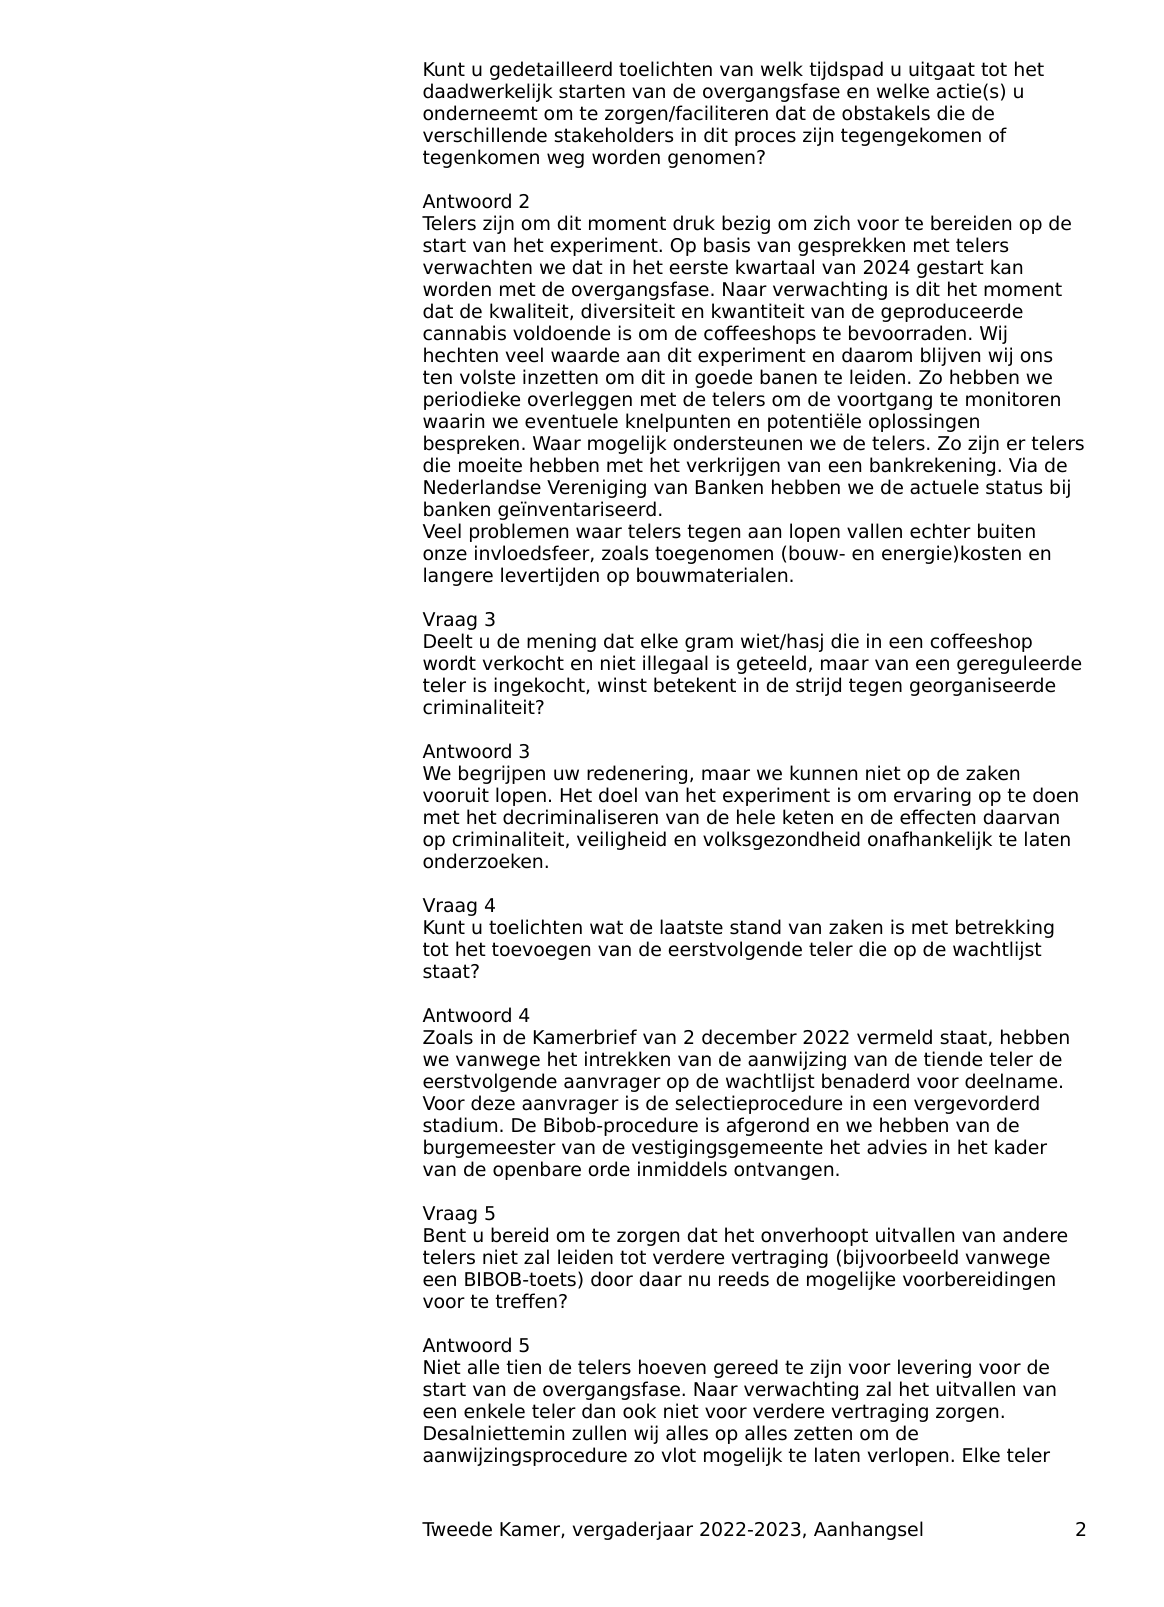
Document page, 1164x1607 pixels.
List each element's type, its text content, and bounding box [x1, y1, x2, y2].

text Deelt u de mening dat elke gram wiet/hasj die in een coffeeshop wordt verkocht en niet illegaal is geteeld, maar van een gereguleerde teler is ingekocht, winst betekent in de strijd tegen georganiseerde criminaliteit? [422, 631, 1087, 719]
text Veel problemen waar telers tegen aan lopen vallen echter buiten onze invloedsfeer, zoals toegenomen (bouw- en energie)kosten en langere levertijden op bouwmaterialen. [422, 521, 1087, 587]
text Vraag 3 [422, 609, 1087, 631]
text We begrijpen uw redenering, maar we kunnen niet op de zaken vooruit lopen. Het doel van het experiment is om ervaring op te doen met het decriminaliseren van de hele keten en de effecten daarvan op criminaliteit, veiligheid en volksgezondheid onafhankelijk te laten onderzoeken. [422, 763, 1087, 873]
text Antwoord 4 [422, 1005, 1087, 1027]
text Niet alle tien de telers hoeven gereed te zijn voor levering voor de start van de overgangsfase. Naar verwachting zal het uitvallen van een enkele teler dan ook niet voor verdere vertraging zorgen. Desalniettemin zullen wij alles op alles zetten om de aanwijzingsprocedure zo vlot mogelijk te laten verlopen. Elke teler [422, 1357, 1087, 1467]
text Kunt u gedetailleerd toelichten van welk tijdspad u uitgaat tot het daadwerkelijk starten van de overgangsfase en welke actie(s) u onderneemt om te zorgen/faciliteren dat de obstakels die de verschillende stakeholders in dit proces zijn tegengekomen of tegenkomen weg worden genomen? [422, 59, 1087, 169]
text Antwoord 3 [422, 741, 1087, 763]
text Vraag 5 [422, 1203, 1087, 1225]
text Kunt u toelichten wat de laatste stand van zaken is met betrekking tot het toevoegen van de eerstvolgende teler die op de wachtlijst staat? [422, 917, 1087, 983]
text Vraag 4 [422, 895, 1087, 917]
text Telers zijn om dit moment druk bezig om zich voor te bereiden op de start van het experiment. Op basis van gesprekken met telers verwachten we dat in het eerste kwartaal van 2024 gestart kan worden met de overgangsfase. Naar verwachting is dit het moment dat de kwaliteit, diversiteit en kwantiteit van de geproduceerde cannabis voldoende is om de coffeeshops te bevoorraden. Wij hechten veel waarde aan dit experiment en daarom blijven wij ons ten volste inzetten om dit in goede banen te leiden. Zo hebben we periodieke overleggen met de telers om de voortgang te monitoren waarin we eventuele knelpunten en potentiële oplossingen bespreken. Waar mogelijk ondersteunen we de telers. Zo zijn er telers die moeite hebben met het verkrijgen van een bankrekening. Via de Nederlandse Vereniging van Banken hebben we de actuele status bij banken geïnventariseerd. [422, 213, 1087, 521]
text Bent u bereid om te zorgen dat het onverhoopt uitvallen van andere telers niet zal leiden tot verdere vertraging (bijvoorbeeld vanwege een BIBOB-toets) door daar nu reeds de mogelijke voorbereidingen voor te treffen? [422, 1225, 1087, 1313]
text Antwoord 2 [422, 191, 1087, 213]
text Zoals in de Kamerbrief van 2 december 2022 vermeld staat, hebben we vanwege het intrekken van de aanwijzing van de tiende teler de eerstvolgende aanvrager op de wachtlijst benaderd voor deelname. Voor deze aanvrager is de selectieprocedure in een vergevorderd stadium. De Bibob-procedure is afgerond en we hebben van de burgemeester van de vestigingsgemeente het advies in het kader van de openbare orde inmiddels ontvangen. [422, 1027, 1087, 1181]
text Antwoord 5 [422, 1335, 1087, 1357]
